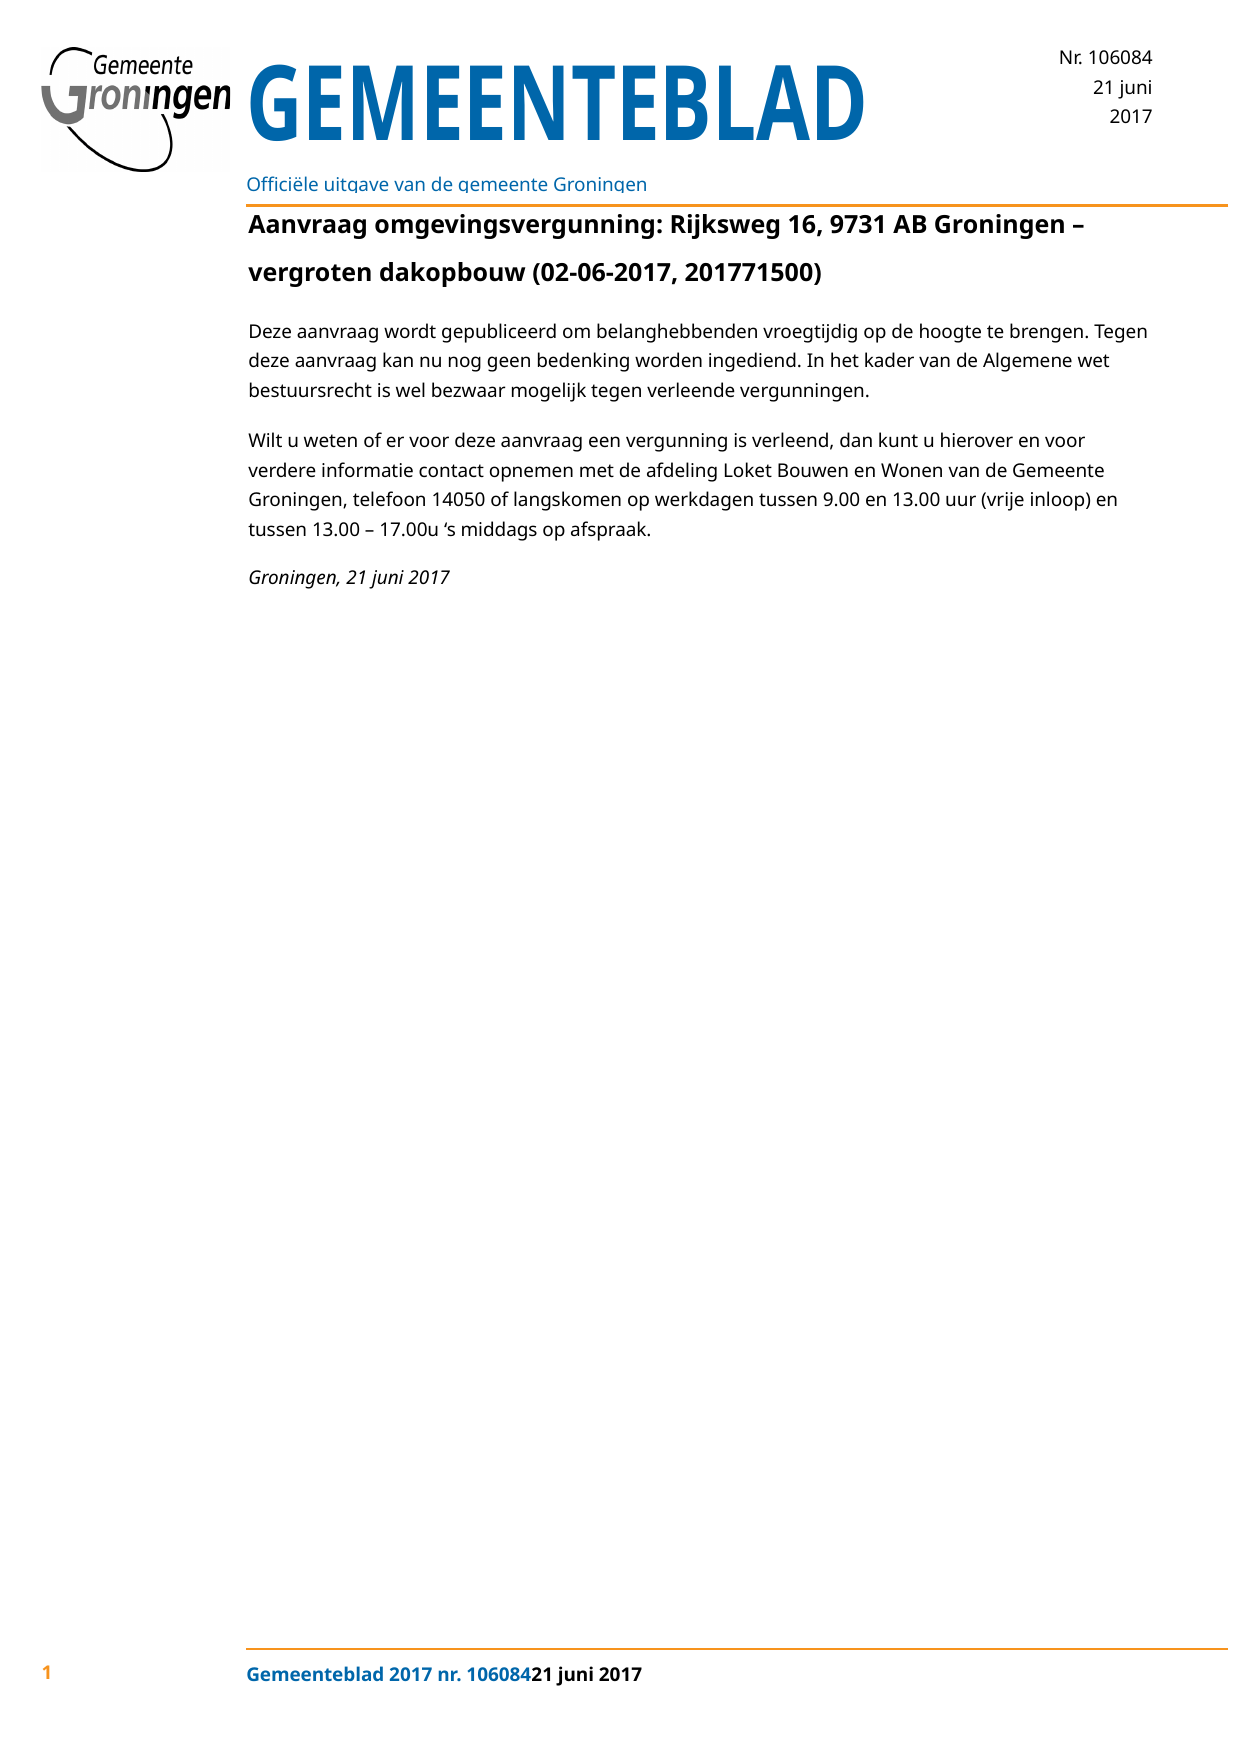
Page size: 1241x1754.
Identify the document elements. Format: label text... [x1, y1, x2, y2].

picture [41, 47, 231, 172]
text Wilt u weten of er voor deze aanvraag een vergunning is verleend, dan kunt u hierover en voor verdere informatie contact opnemen met de afdeling Loket Bouwen en Wonen van de Gemeente Groningen, telefoon 14050 of langskomen op werkdagen tussen 9.00 en 13.00 uur (vrije inloop) en tussen 13.00 – 17.00u ‘s middags op afspraak. [248, 427, 1152, 542]
text Deze aanvraag wordt gepubliceerd om belanghebbenden vroegtijdig op de hoogte te brengen. Tegen deze aanvraag kan nu nog geen bedenking worden ingediend. In het kader van de Algemene wet bestuursrecht is wel bezwaar mogelijk tegen verleende vergunningen. [248, 318, 1152, 403]
text Groningen, 21 juni 2017 [248, 564, 1152, 590]
text Aanvraag omgevingsvergunning: Rijksweg 16, 9731 AB Groningen – vergroten dakopbouw (02-06-2017, 201771500) [248, 207, 1152, 288]
